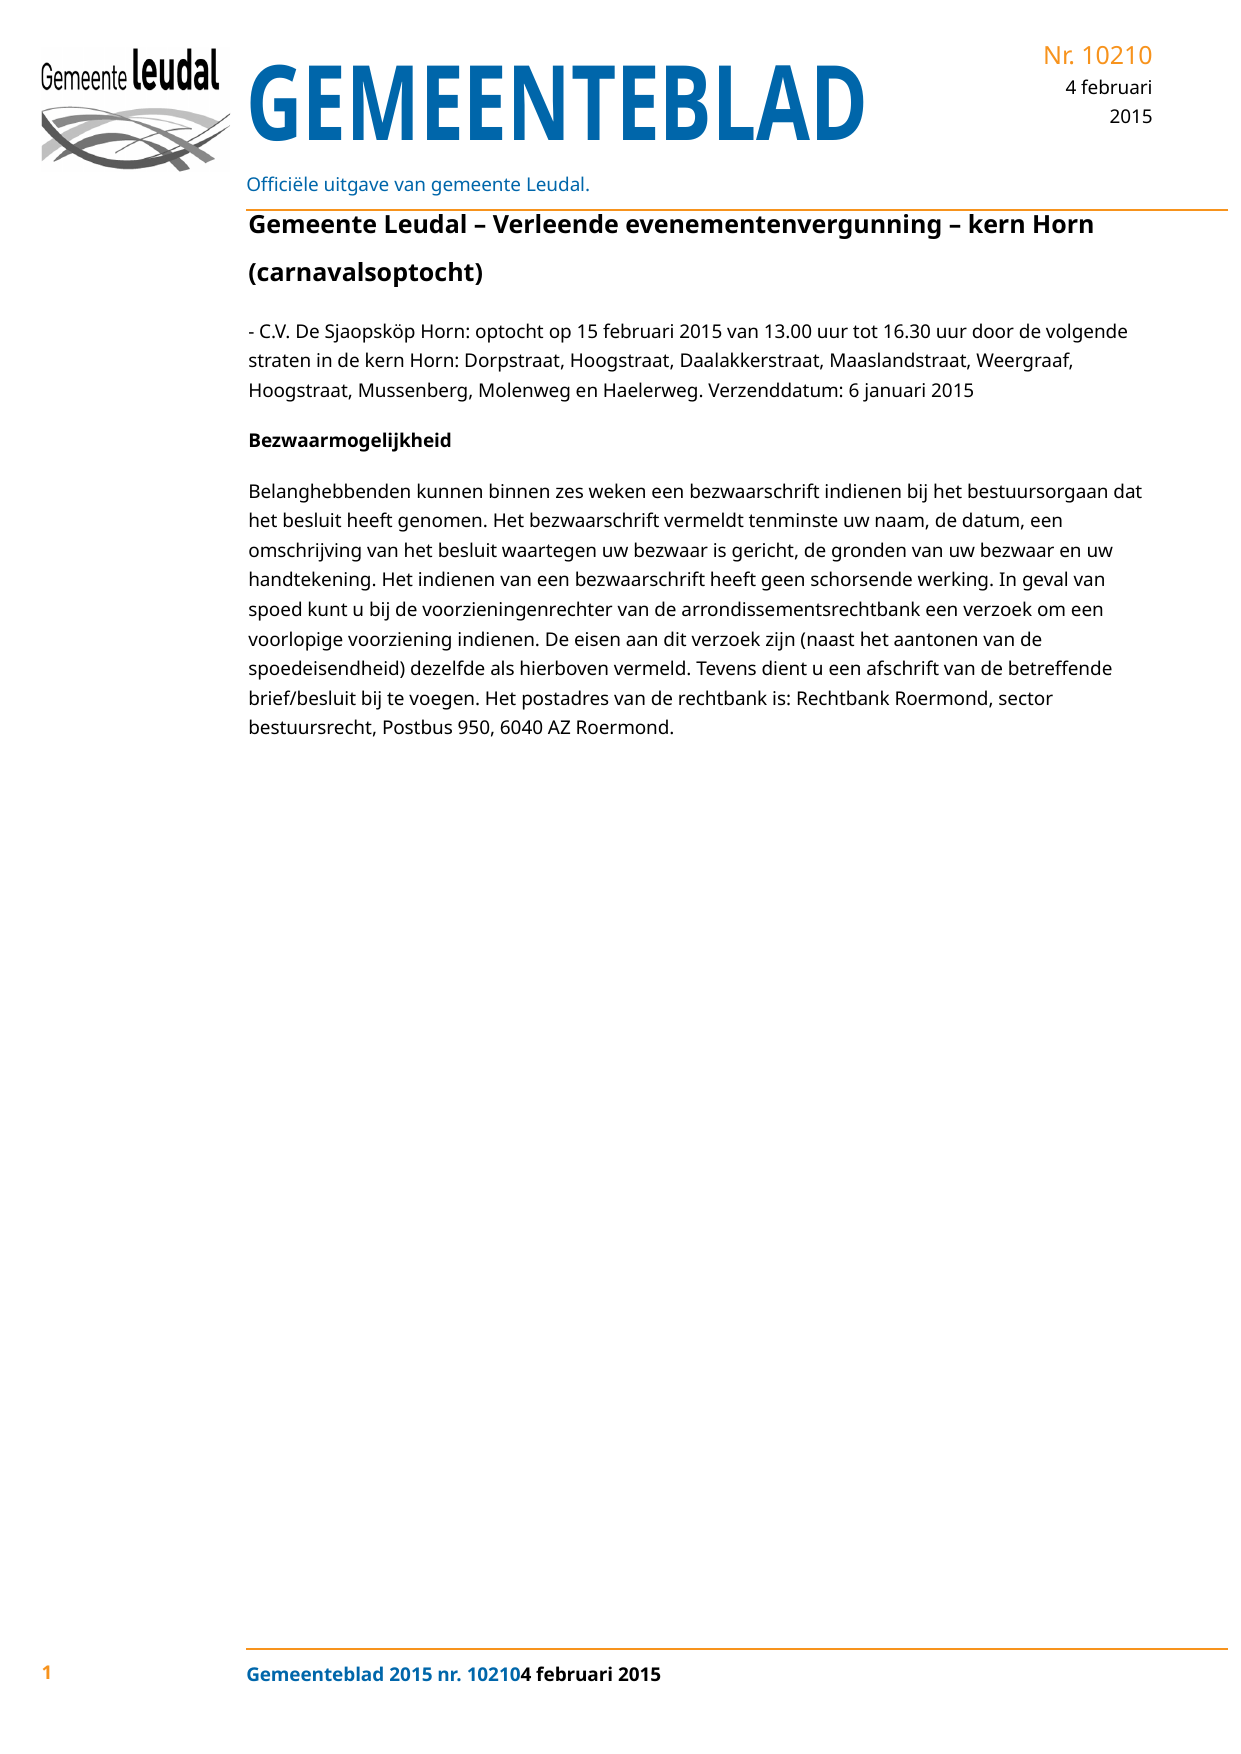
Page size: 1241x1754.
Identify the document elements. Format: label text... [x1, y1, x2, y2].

text Gemeente Leudal – Verleende evenementenvergunning – kern Horn (carnavalsoptocht) [248, 211, 1152, 288]
text Bezwaarmogelijkheid [248, 427, 1152, 453]
picture [41, 47, 231, 172]
text Belanghebbenden kunnen binnen zes weken een bezwaarschrift indienen bij het bestuursorgaan dat het besluit heeft genomen. Het bezwaarschrift vermeldt tenminste uw naam, de datum, een omschrijving van het besluit waartegen uw bezwaar is gericht, de gronden van uw bezwaar en uw handtekening. Het indienen van een bezwaarschrift heeft geen schorsende werking. In geval van spoed kunt u bij de voorzieningenrechter van de arrondissementsrechtbank een verzoek om een voorlopige voorziening indienen. De eisen aan dit verzoek zijn (naast het aantonen van de spoedeisendheid) dezelfde als hierboven vermeld. Tevens dient u een afschrift van de betreffende brief/besluit bij te voegen. Het postadres van de rechtbank is: Rechtbank Roermond, sector bestuursrecht, Postbus 950, 6040 AZ Roermond. [248, 478, 1152, 740]
text - C.V. De Sjaopsköp Horn: optocht op 15 februari 2015 van 13.00 uur tot 16.30 uur door de volgende straten in de kern Horn: Dorpstraat, Hoogstraat, Daalakkerstraat, Maaslandstraat, Weergraaf, Hoogstraat, Mussenberg, Molenweg en Haelerweg. Verzenddatum: 6 januari 2015 [248, 318, 1152, 403]
